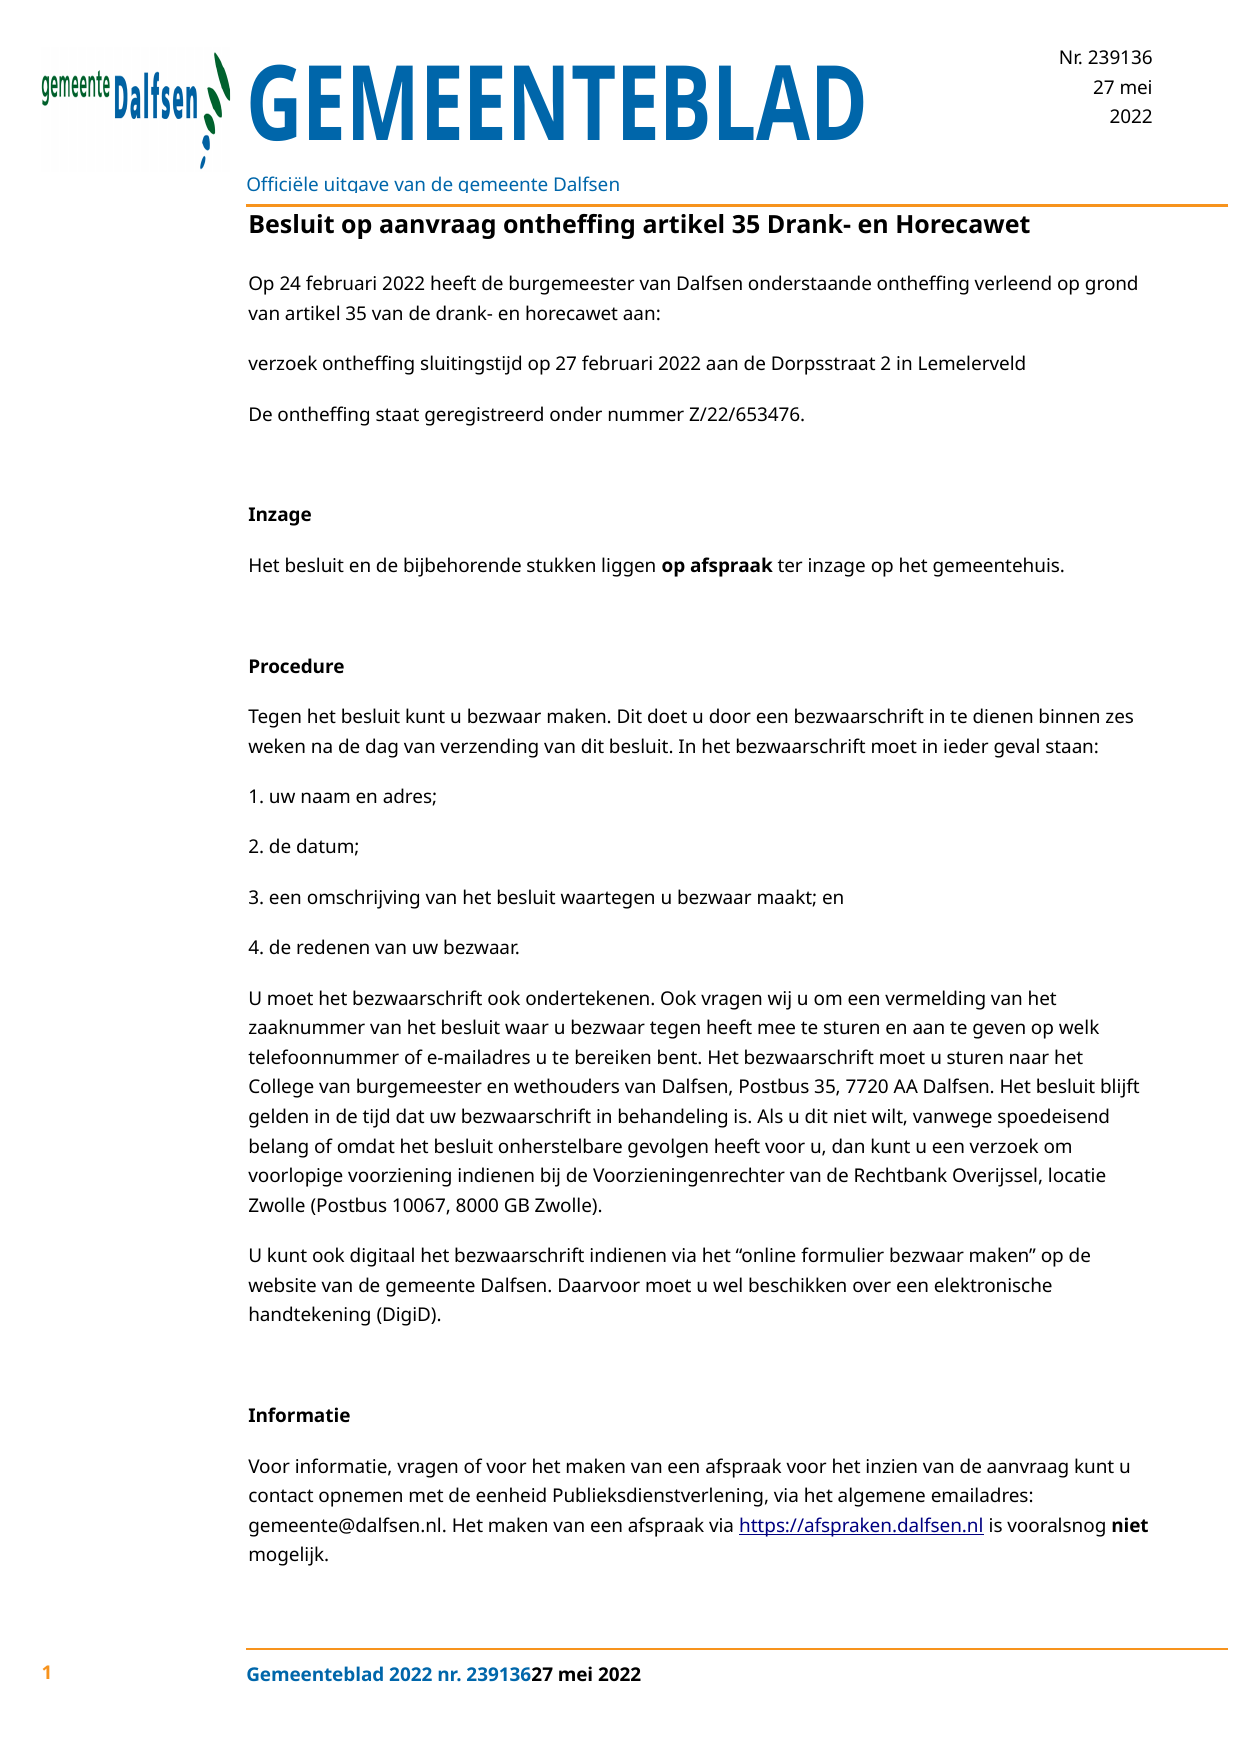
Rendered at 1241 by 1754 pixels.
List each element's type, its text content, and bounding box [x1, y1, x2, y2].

text verzoek ontheffing sluitingstijd op 27 februari 2022 aan de Dorpsstraat 2 in Lemelerveld [248, 350, 1152, 376]
text U kunt ook digitaal het bezwaarschrift indienen via het “online formulier bezwaar maken” op de website van de gemeente Dalfsen. Daarvoor moet u wel beschikken over een elektronische handtekening (DigiD). [248, 1242, 1152, 1327]
text 3. een omschrijving van het besluit waartegen u bezwaar maakt; en [248, 884, 1152, 910]
text De ontheffing staat geregistreerd onder nummer Z/22/653476. [248, 401, 1152, 426]
text U moet het bezwaarschrift ook ondertekenen. Ook vragen wij u om een vermelding van het zaaknummer van het besluit waar u bezwaar tegen heeft mee te sturen en aan te geven op welk telefoonnummer of e-mailadres u te bereiken bent. Het bezwaarschrift moet u sturen naar het College van burgemeester en wethouders van Dalfsen, Postbus 35, 7720 AA Dalfsen. Het besluit blijft gelden in de tijd dat uw bezwaarschrift in behandeling is. Als u dit niet wilt, vanwege spoedeisend belang of omdat het besluit onherstelbare gevolgen heeft voor u, dan kunt u een verzoek om voorlopige voorziening indienen bij de Voorzieningenrechter van de Rechtbank Overijssel, locatie Zwolle (Postbus 10067, 8000 GB Zwolle). [248, 985, 1152, 1218]
text Voor informatie, vragen of voor het maken van een afspraak voor het inzien van de aanvraag kunt u contact opnemen met de eenheid Publieksdienstverlening, via het algemene emailadres: gemeente@dalfsen.nl. Het maken van een afspraak via https://afspraken.dalfsen.nl is vooralsnog niet mogelijk. [248, 1453, 1152, 1567]
text Inzage [248, 502, 1152, 527]
text 1. uw naam en adres; [248, 783, 1152, 809]
text Het besluit en de bijbehorende stukken liggen op afspraak ter inzage op het gemeentehuis. [248, 552, 1152, 578]
text Informatie [248, 1402, 1152, 1428]
text 2. de datum; [248, 834, 1152, 859]
text Besluit op aanvraag ontheffing artikel 35 Drank- en Horecawet [248, 207, 1152, 241]
text 4. de redenen van uw bezwaar. [248, 934, 1152, 960]
picture [41, 47, 231, 172]
text Op 24 februari 2022 heeft de burgemeester van Dalfsen onderstaande ontheffing verleend op grond van artikel 35 van de drank- en horecawet aan: [248, 270, 1152, 326]
text Procedure [248, 653, 1152, 678]
text Tegen het besluit kunt u bezwaar maken. Dit doet u door een bezwaarschrift in te dienen binnen zes weken na de dag van verzending van dit besluit. In het bezwaarschrift moet in ieder geval staan: [248, 703, 1152, 758]
